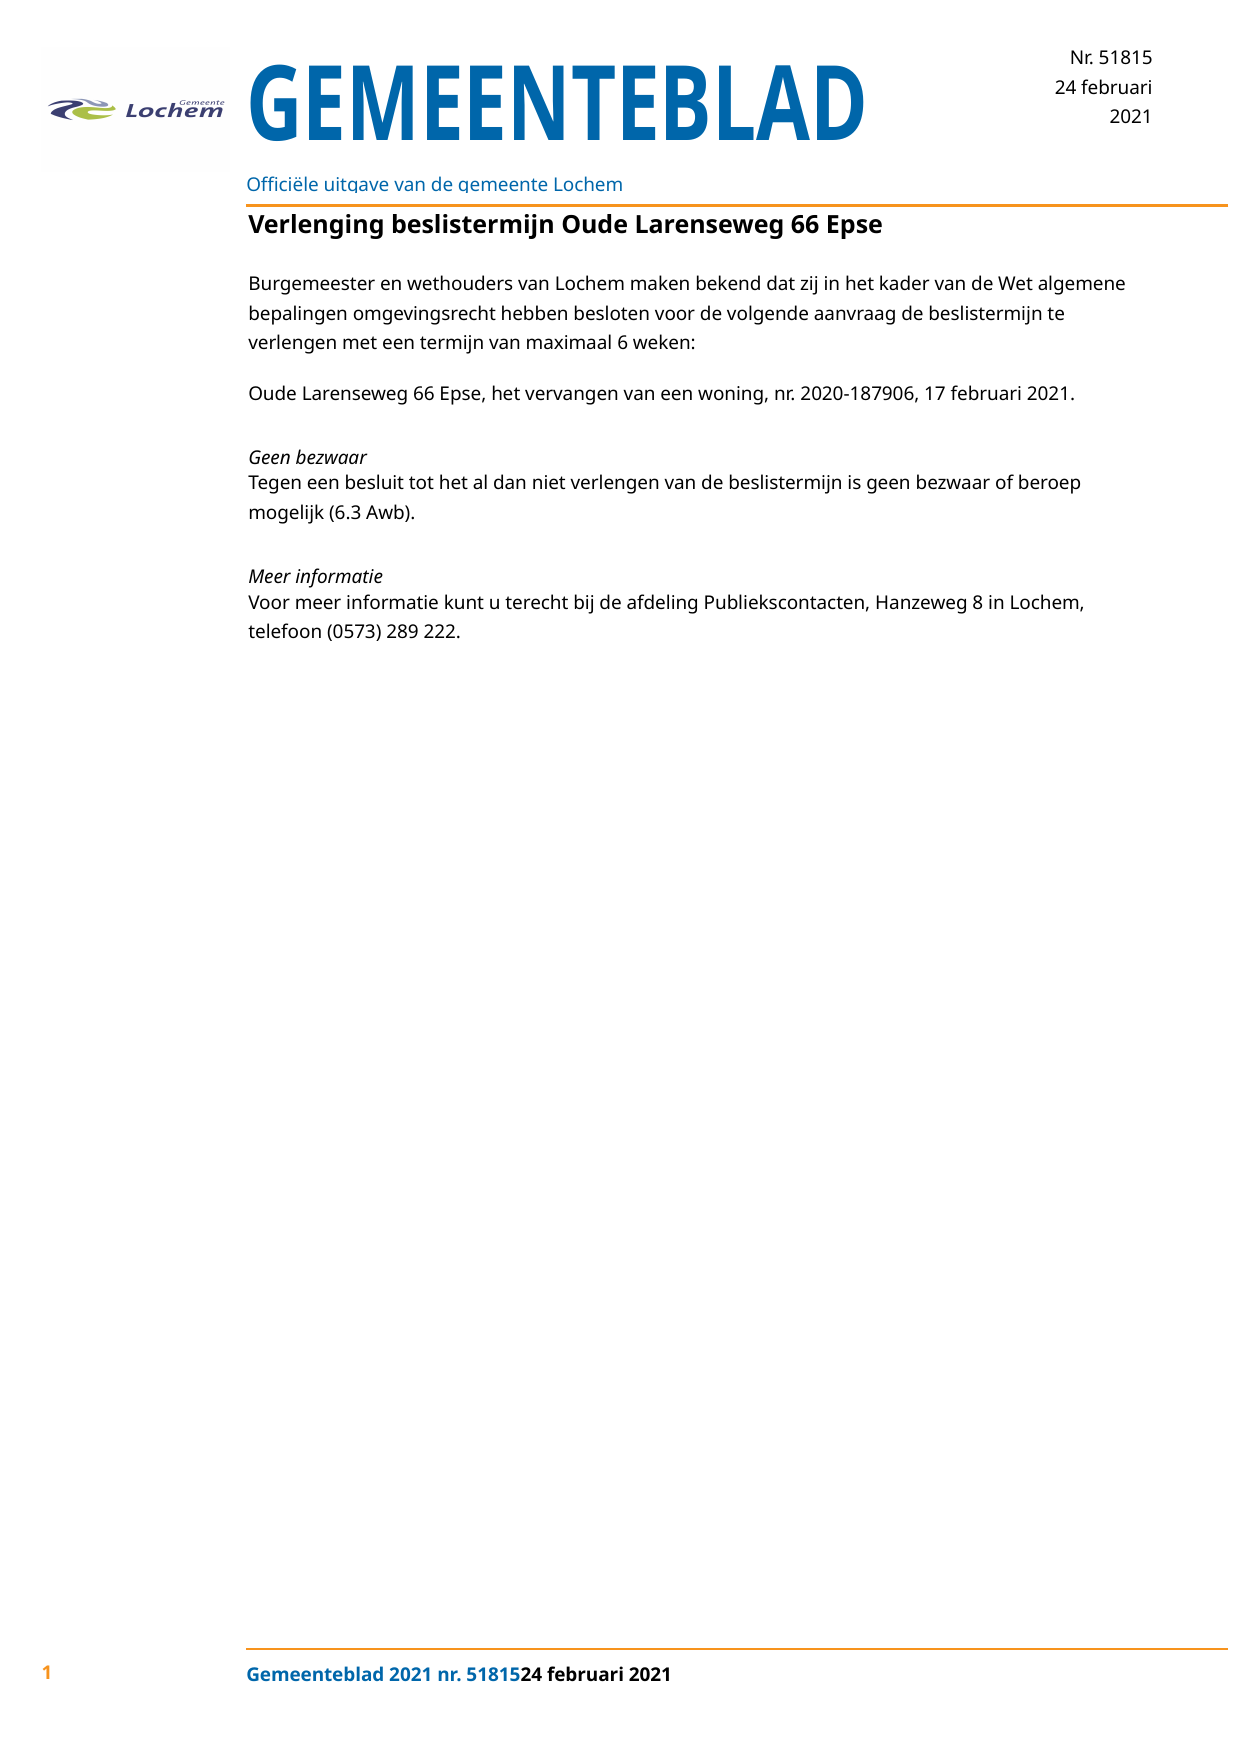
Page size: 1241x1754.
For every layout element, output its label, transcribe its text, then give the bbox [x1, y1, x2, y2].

text Geen bezwaar [248, 444, 1152, 469]
text Voor meer informatie kunt u terecht bij de afdeling Publiekscontacten, Hanzeweg 8 in Lochem, telefoon (0573) 289 222. [248, 589, 1152, 644]
text Meer informatie [248, 563, 1152, 589]
text Oude Larenseweg 66 Epse, het vervangen van een woning, nr. 2020-187906, 17 februari 2021. [248, 380, 1152, 406]
text Burgemeester en wethouders van Lochem maken bekend dat zij in het kader van de Wet algemene bepalingen omgevingsrecht hebben besloten voor de volgende aanvraag de beslistermijn te verlengen met een termijn van maximaal 6 weken: [248, 270, 1152, 355]
text Verlenging beslistermijn Oude Larenseweg 66 Epse [248, 207, 1152, 241]
text Tegen een besluit tot het al dan niet verlengen van de beslistermijn is geen bezwaar of beroep mogelijk (6.3 Awb). [248, 469, 1152, 525]
picture [41, 47, 231, 172]
